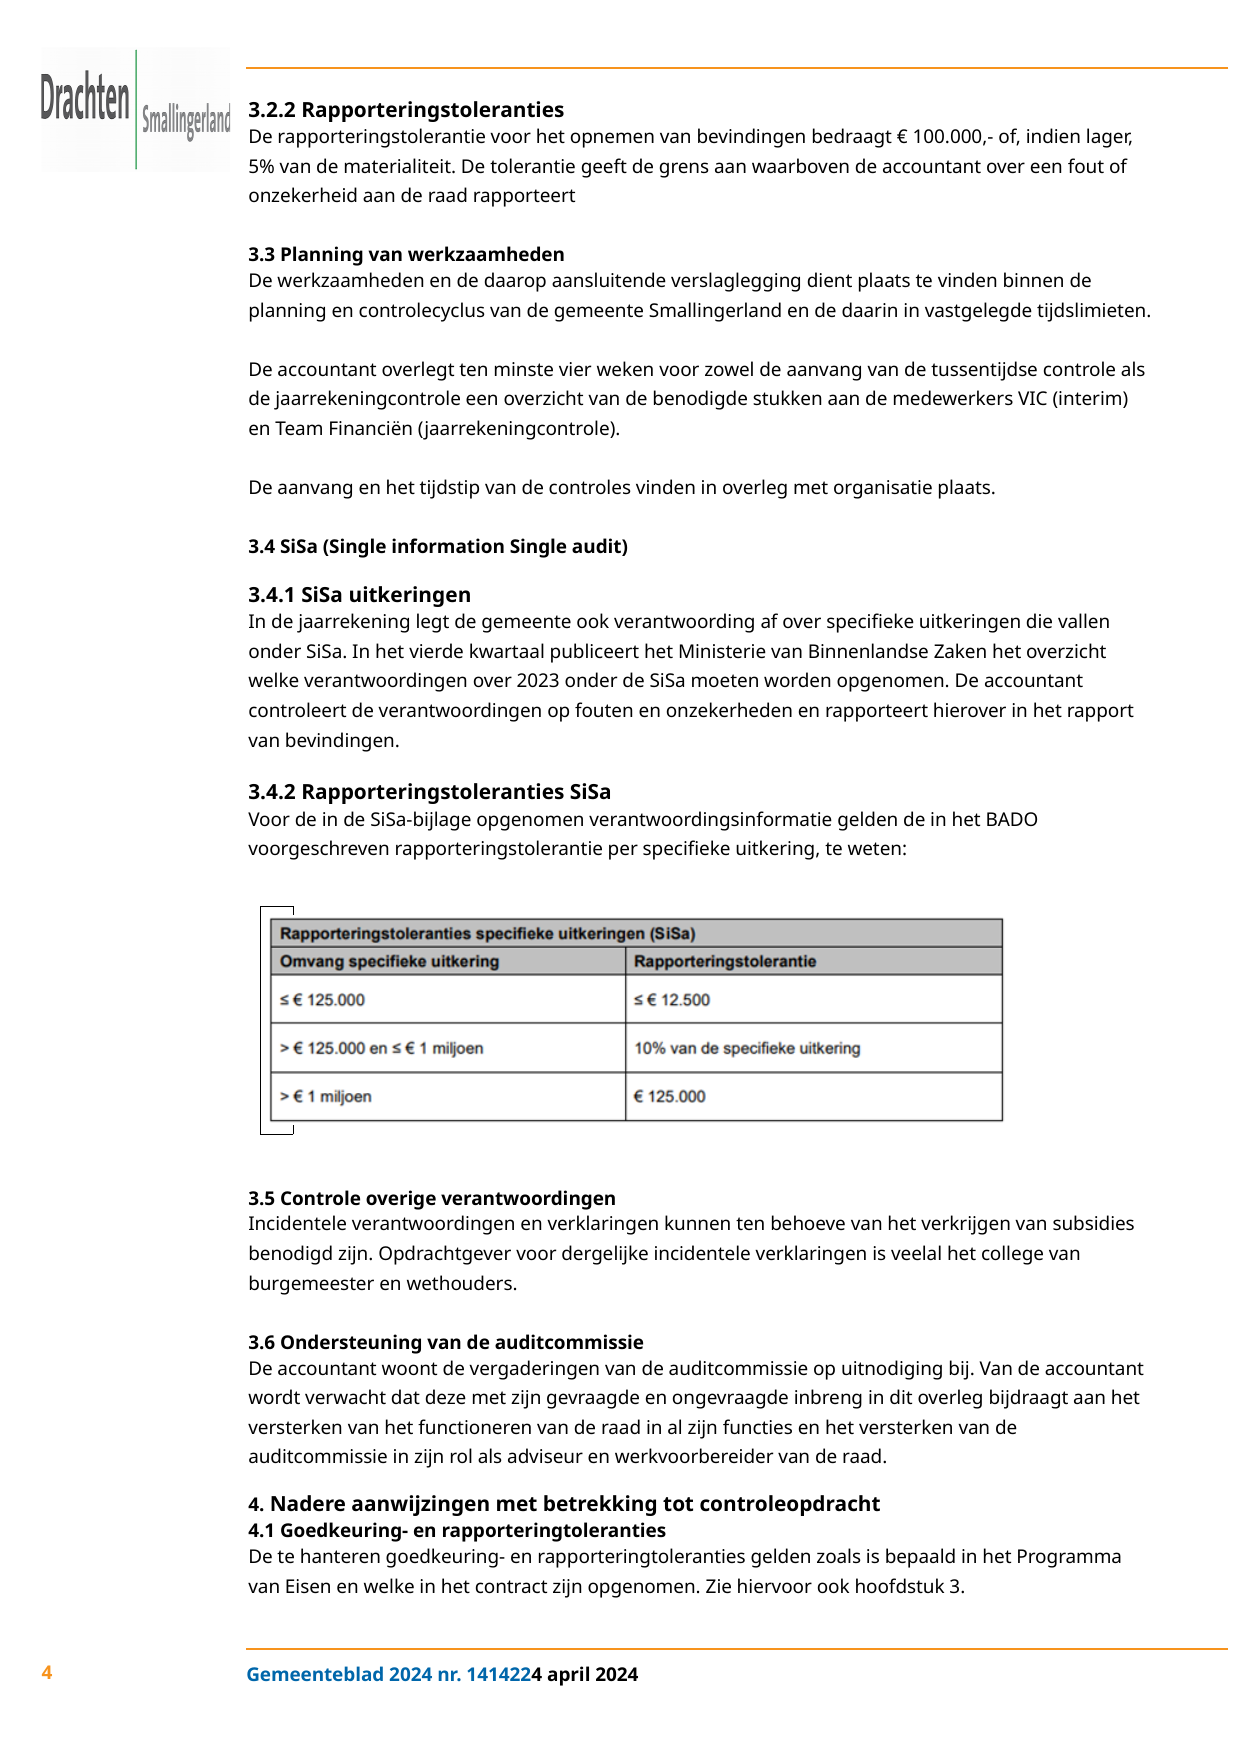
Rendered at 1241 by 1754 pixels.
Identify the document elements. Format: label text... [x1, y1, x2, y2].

picture [268, 915, 1008, 1125]
text 4. Nadere aanwijzingen met betrekking tot controleopdracht [248, 1489, 1152, 1517]
text 3.5 Controle overige verantwoordingen [248, 1185, 1152, 1211]
text De rapporteringstolerantie voor het opnemen van bevindingen bedraagt € 100.000,- of, indien lager, 5% van de materialiteit. De tolerantie geeft de grens aan waarboven de accountant over een fout of onzekerheid aan de raad rapporteert [248, 123, 1152, 208]
text De te hanteren goedkeuring- en rapporteringtoleranties gelden zoals is bepaald in het Programma van Eisen en welke in het contract zijn opgenomen. Zie hiervoor ook hoofdstuk 3. [248, 1543, 1152, 1598]
text In de jaarrekening legt de gemeente ook verantwoording af over specifieke uitkeringen die vallen onder SiSa. In het vierde kwartaal publiceert het Ministerie van Binnenlandse Zaken het overzicht welke verantwoordingen over 2023 onder de SiSa moeten worden opgenomen. De accountant controleert de verantwoordingen op fouten en onzekerheden en rapporteert hierover in het rapport van bevindingen. [248, 608, 1152, 753]
picture [41, 47, 231, 172]
text Incidentele verantwoordingen en verklaringen kunnen ten behoeve van het verkrijgen van subsidies benodigd zijn. Opdrachtgever voor dergelijke incidentele verklaringen is veelal het college van burgemeester en wethouders. [248, 1211, 1152, 1296]
text Voor de in de SiSa-bijlage opgenomen verantwoordingsinformatie gelden de in het BADO voorgeschreven rapporteringstolerantie per specifieke uitkering, te weten: [248, 806, 1152, 861]
text De accountant woont de vergaderingen van de auditcommissie op uitnodiging bij. Van de accountant wordt verwacht dat deze met zijn gevraagde en ongevraagde inbreng in dit overleg bijdraagt aan het versterken van het functioneren van de raad in al zijn functies en het versterken van de auditcommissie in zijn rol als adviseur en werkvoorbereider van de raad. [248, 1355, 1152, 1469]
text 3.4.2 Rapporteringstoleranties SiSa [248, 777, 1152, 806]
text De werkzaamheden en de daarop aansluitende verslaglegging dient plaats te vinden binnen de planning en controlecyclus van de gemeente Smallingerland en de daarin in vastgelegde tijdslimieten. [248, 267, 1152, 323]
text 4.1 Goedkeuring- en rapporteringtoleranties [248, 1517, 1152, 1543]
text 3.4.1 SiSa uitkeringen [248, 580, 1152, 608]
text De aanvang en het tijdstip van de controles vinden in overleg met organisatie plaats. [248, 474, 1152, 500]
text 3.3 Planning van werkzaamheden [248, 242, 1152, 267]
text 3.6 Ondersteuning van de auditcommissie [248, 1329, 1152, 1355]
text De accountant overlegt ten minste vier weken voor zowel de aanvang van de tussentijdse controle als de jaarrekeningcontrole een overzicht van de benodigde stukken aan de medewerkers VIC (interim) en Team Financiën (jaarrekeningcontrole). [248, 356, 1152, 441]
text 3.4 SiSa (Single information Single audit) [248, 533, 1152, 559]
text 3.2.2 Rapporteringstoleranties [248, 95, 1152, 123]
